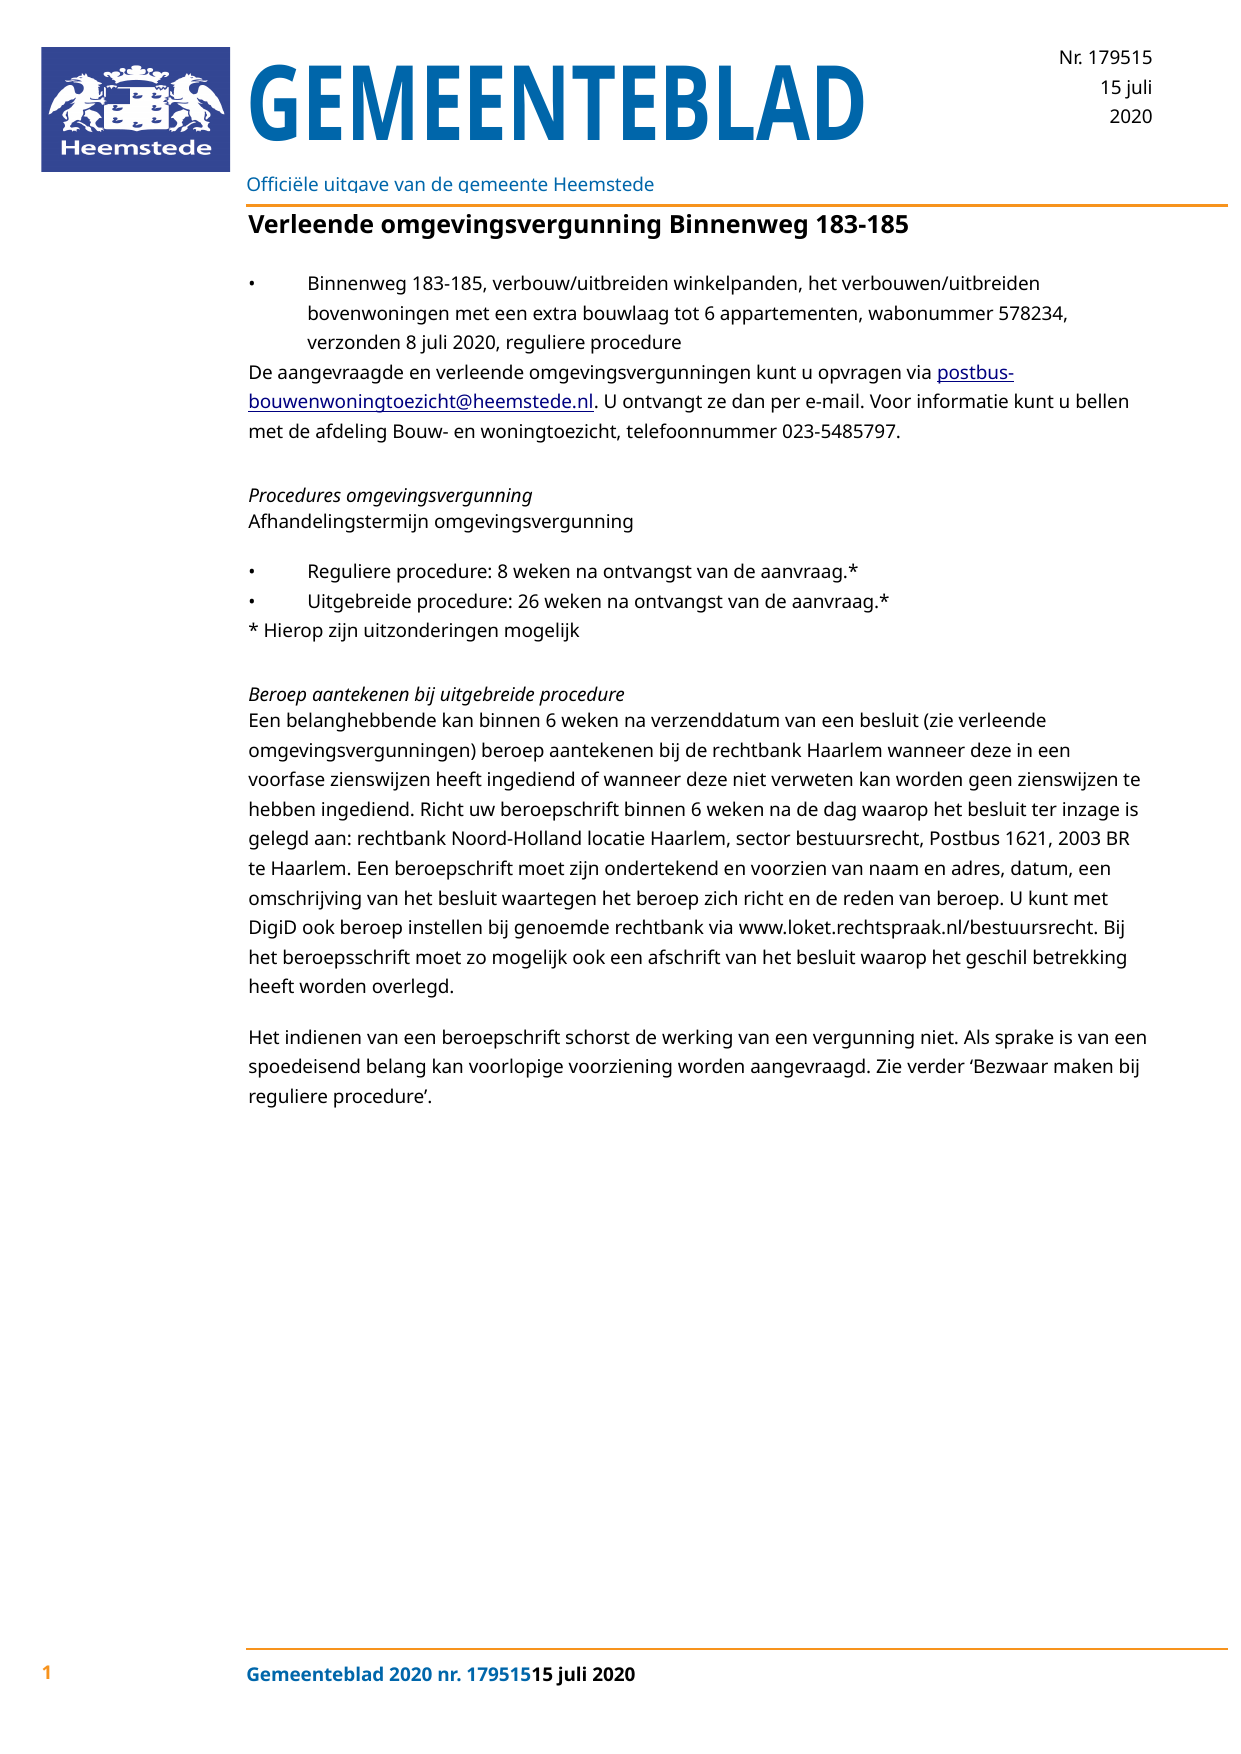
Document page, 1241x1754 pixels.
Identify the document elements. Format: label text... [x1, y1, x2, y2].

text Het indienen van een beroepschrift schorst de werking van een vergunning niet. Als sprake is van een spoedeisend belang kan voorlopige voorziening worden aangevraagd. Zie verder ‘Bezwaar maken bij reguliere procedure’. [248, 1024, 1152, 1109]
text Beroep aantekenen bij uitgebreide procedure [248, 681, 1152, 707]
text Een belanghebbende kan binnen 6 weken na verzenddatum van een besluit (zie verleende omgevingsvergunningen) beroep aantekenen bij de rechtbank Haarlem wanneer deze in een voorfase zienswijzen heeft ingediend of wanneer deze niet verweten kan worden geen zienswijzen te hebben ingediend. Richt uw beroepschrift binnen 6 weken na de dag waarop het besluit ter inzage is gelegd aan: rechtbank Noord-Holland locatie Haarlem, sector bestuursrecht, Postbus 1621, 2003 BR te Haarlem. Een beroepschrift moet zijn ondertekend en voorzien van naam en adres, datum, een omschrijving van het besluit waartegen het beroep zich richt en de reden van beroep. U kunt met DigiD ook beroep instellen bij genoemde rechtbank via www.loket.rechtspraak.nl/bestuursrecht. Bij het beroepsschrift moet zo mogelijk ook een afschrift van het besluit waarop het geschil betrekking heeft worden overlegd. [248, 707, 1152, 999]
text De aangevraagde en verleende omgevingsvergunningen kunt u opvragen via postbus-bouwenwoningtoezicht@heemstede.nl. U ontvangt ze dan per e-mail. Voor informatie kunt u bellen met de afdeling Bouw- en woningtoezicht, telefoonnummer 023-5485797. [248, 359, 1152, 444]
list Uitgebreide procedure: 26 weken na ontvangst van de aanvraag.* [248, 588, 1152, 614]
text * Hierop zijn uitzonderingen mogelijk [248, 617, 1152, 643]
text Procedures omgevingsvergunning [248, 482, 1152, 508]
text Verleende omgevingsvergunning Binnenweg 183-185 [248, 207, 1152, 241]
picture [41, 47, 231, 172]
list Binnenweg 183-185, verbouw/uitbreiden winkelpanden, het verbouwen/uitbreiden bovenwoningen met een extra bouwlaag tot 6 appartementen, wabonummer 578234, verzonden 8 juli 2020, reguliere procedure [248, 270, 1152, 355]
text Afhandelingstermijn omgevingsvergunning [248, 508, 1152, 534]
list Reguliere procedure: 8 weken na ontvangst van de aanvraag.* [248, 558, 1152, 584]
